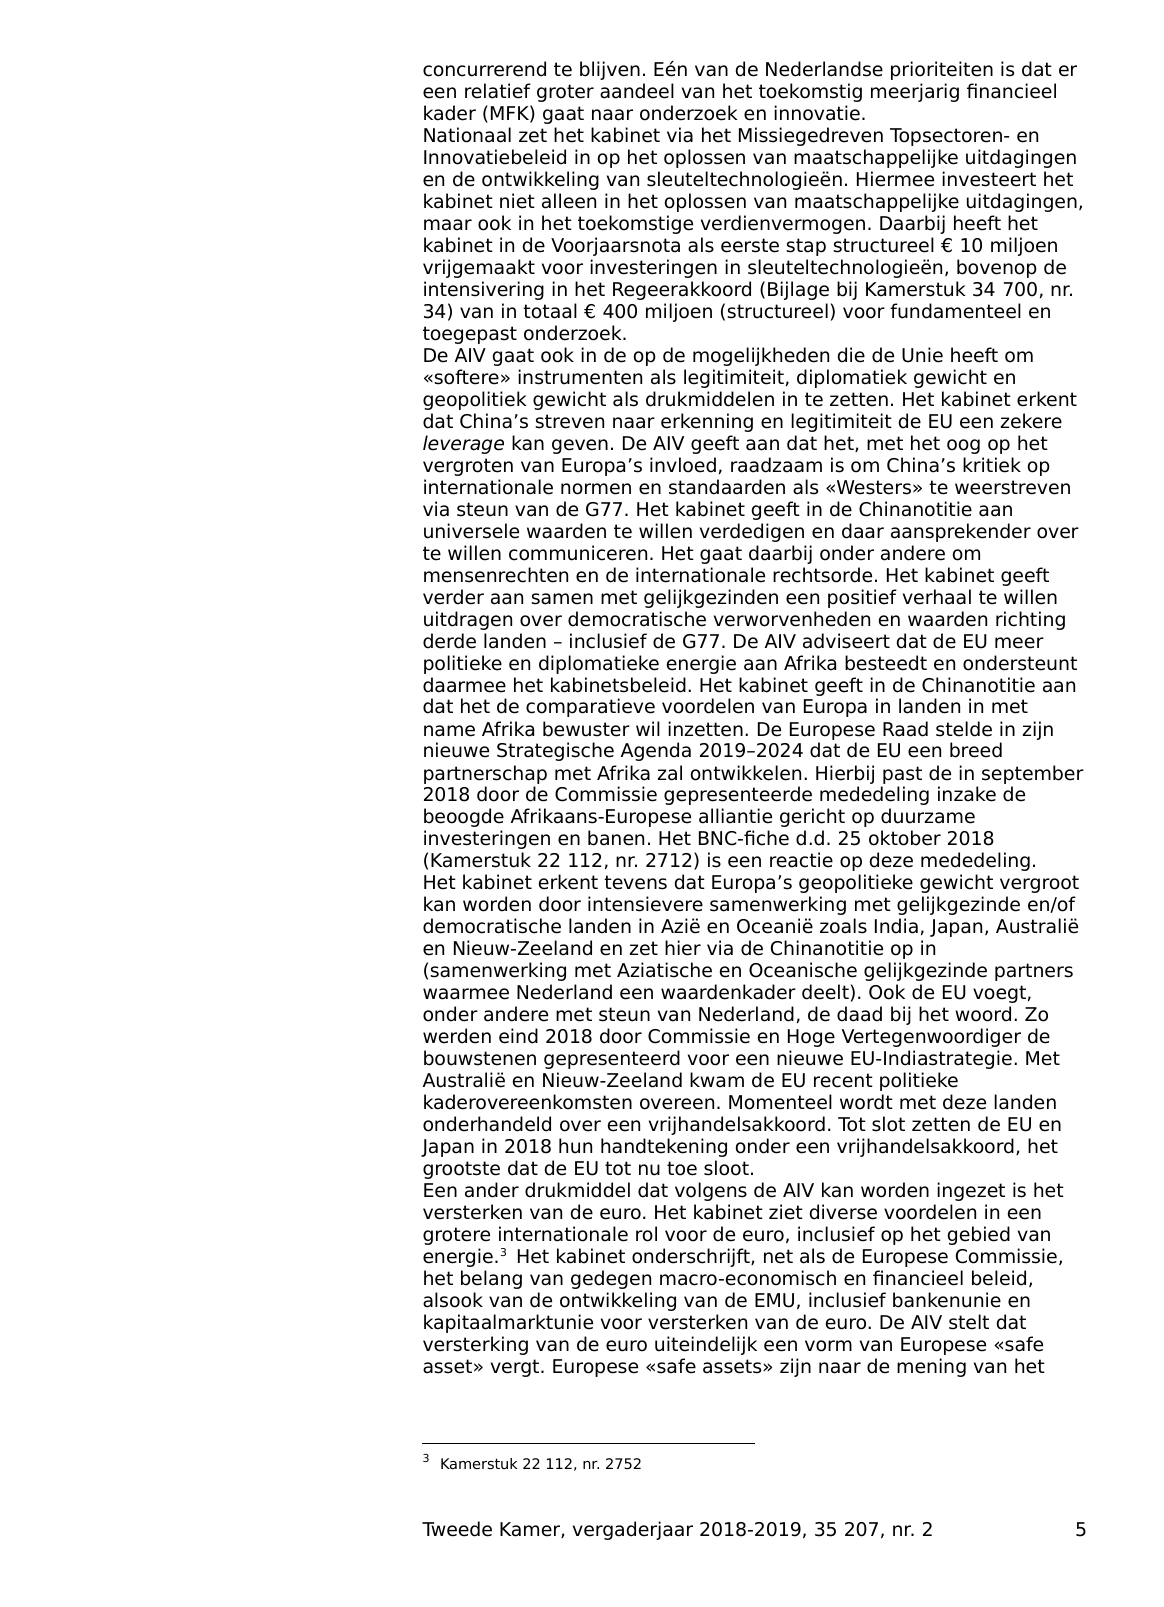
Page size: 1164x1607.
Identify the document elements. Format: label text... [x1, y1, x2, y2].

text De AIV gaat ook in de op de mogelijkheden die de Unie heeft om «softere» instrumenten als legitimiteit, diplomatiek gewicht en geopolitiek gewicht als drukmiddelen in te zetten. Het kabinet erkent dat China’s streven naar erkenning en legitimiteit de EU een zekere leverage kan geven. De AIV geeft aan dat het, met het oog op het vergroten van Europa’s invloed, raadzaam is om China’s kritiek op internationale normen en standaarden als «Westers» te weerstreven via steun van de G77. Het kabinet geeft in de Chinanotitie aan universele waarden te willen verdedigen en daar aansprekender over te willen communiceren. Het gaat daarbij onder andere om mensenrechten en de internationale rechtsorde. Het kabinet geeft verder aan samen met gelijkgezinden een positief verhaal te willen uitdragen over democratische verworvenheden en waarden richting derde landen – inclusief de G77. De AIV adviseert dat de EU meer politieke en diplomatieke energie aan Afrika besteedt en ondersteunt daarmee het kabinetsbeleid. Het kabinet geeft in de Chinanotitie aan dat het de comparatieve voordelen van Europa in landen in met name Afrika bewuster wil inzetten. De Europese Raad stelde in zijn nieuwe Strategische Agenda 2019–2024 dat de EU een breed partnerschap met Afrika zal ontwikkelen. Hierbij past de in september 2018 door de Commissie gepresenteerde mededeling inzake de beoogde Afrikaans-Europese alliantie gericht op duurzame investeringen en banen. Het BNC-fiche d.d. 25 oktober 2018 (Kamerstuk 22 112, nr. 2712) is een reactie op deze mededeling. [422, 345, 1087, 872]
text Een ander drukmiddel dat volgens de AIV kan worden ingezet is het versterken van de euro. Het kabinet ziet diverse voordelen in een grotere internationale rol voor de euro, inclusief op het gebied van energie. Het kabinet onderschrijft, net als de Europese Commissie, het belang van gedegen macro-economisch en financieel beleid, alsook van de ontwikkeling van de EMU, inclusief bankenunie en kapitaalmarktunie voor versterken van de euro. De AIV stelt dat versterking van de euro uiteindelijk een vorm van Europese «safe asset» vergt. Europese «safe assets» zijn naar de mening van het [422, 1180, 1087, 1378]
text Het kabinet erkent tevens dat Europa’s geopolitieke gewicht vergroot kan worden door intensievere samenwerking met gelijkgezinde en/of democratische landen in Azië en Oceanië zoals India, Japan, Australië en Nieuw-Zeeland en zet hier via de Chinanotitie op in (samenwerking met Aziatische en Oceanische gelijkgezinde partners waarmee Nederland een waardenkader deelt). Ook de EU voegt, onder andere met steun van Nederland, de daad bij het woord. Zo werden eind 2018 door Commissie en Hoge Vertegenwoordiger de bouwstenen gepresenteerd voor een nieuwe EU-Indiastrategie. Met Australië en Nieuw-Zeeland kwam de EU recent politieke kaderovereenkomsten overeen. Momenteel wordt met deze landen onderhandeld over een vrijhandelsakkoord. Tot slot zetten de EU en Japan in 2018 hun handtekening onder een vrijhandelsakkoord, het grootste dat de EU tot nu toe sloot. [422, 872, 1087, 1180]
text concurrerend te blijven. Eén van de Nederlandse prioriteiten is dat er een relatief groter aandeel van het toekomstig meerjarig financieel kader (MFK) gaat naar onderzoek en innovatie. [422, 59, 1087, 125]
text Kamerstuk 22 112, nr. 2752 [422, 1452, 1087, 1474]
text Nationaal zet het kabinet via het Missiegedreven Topsectoren- en Innovatiebeleid in op het oplossen van maatschappelijke uitdagingen en de ontwikkeling van sleuteltechnologieën. Hiermee investeert het kabinet niet alleen in het oplossen van maatschappelijke uitdagingen, maar ook in het toekomstige verdienvermogen. Daarbij heeft het kabinet in de Voorjaarsnota als eerste stap structureel € 10 miljoen vrijgemaakt voor investeringen in sleuteltechnologieën, bovenop de intensivering in het Regeerakkoord (Bijlage bij Kamerstuk 34 700, nr. 34) van in totaal € 400 miljoen (structureel) voor fundamenteel en toegepast onderzoek. [422, 125, 1087, 345]
